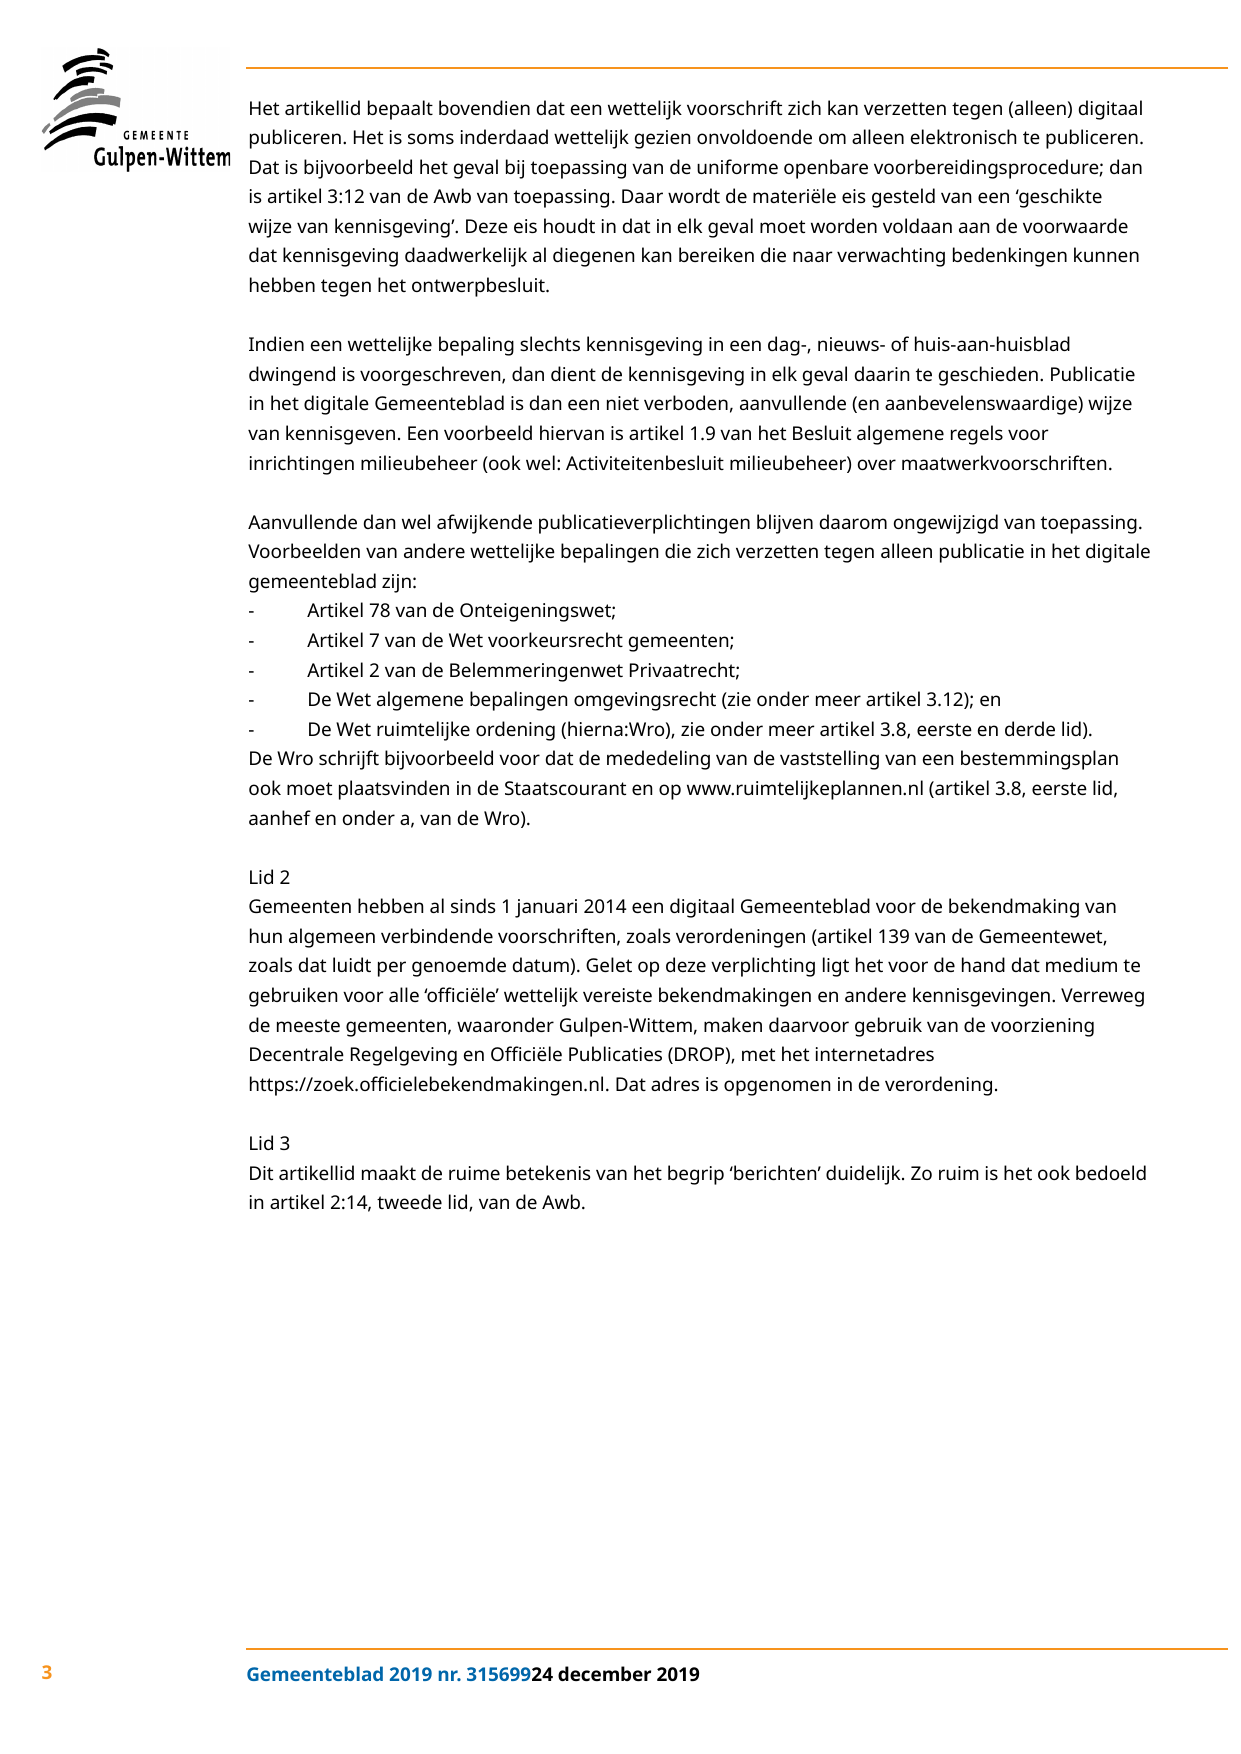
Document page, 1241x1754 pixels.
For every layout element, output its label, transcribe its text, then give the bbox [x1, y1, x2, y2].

text Dit artikellid maakt de ruime betekenis van het begrip ‘berichten’ duidelijk. Zo ruim is het ook bedoeld in artikel 2:14, tweede lid, van de Awb. [248, 1160, 1152, 1215]
text Lid 2 [248, 864, 1152, 890]
picture [41, 47, 231, 172]
text Het artikellid bepaalt bovendien dat een wettelijk voorschrift zich kan verzetten tegen (alleen) digitaal publiceren. Het is soms inderdaad wettelijk gezien onvoldoende om alleen elektronisch te publiceren. Dat is bijvoorbeeld het geval bij toepassing van de uniforme openbare voorbereidingsprocedure; dan is artikel 3:12 van de Awb van toepassing. Daar wordt de materiële eis gesteld van een ‘geschikte wijze van kennisgeving’. Deze eis houdt in dat in elk geval moet worden voldaan aan de voorwaarde dat kennisgeving daadwerkelijk al diegenen kan bereiken die naar verwachting bedenkingen kunnen hebben tegen het ontwerpbesluit. [248, 95, 1152, 298]
text De Wro schrijft bijvoorbeeld voor dat de mededeling van de vaststelling van een bestemmingsplan ook moet plaatsvinden in de Staatscourant en op www.ruimtelijkeplannen.nl (artikel 3.8, eerste lid, aanhef en onder a, van de Wro). [248, 746, 1152, 831]
list De Wet ruimtelijke ordening (hierna:Wro), zie onder meer artikel 3.8, eerste en derde lid). [248, 716, 1152, 742]
list Artikel 7 van de Wet voorkeursrecht gemeenten; [248, 627, 1152, 653]
list Artikel 78 van de Onteigeningswet; [248, 598, 1152, 623]
list De Wet algemene bepalingen omgevingsrecht (zie onder meer artikel 3.12); en [248, 686, 1152, 712]
text Indien een wettelijke bepaling slechts kennisgeving in een dag-, nieuws- of huis-aan-huisblad dwingend is voorgeschreven, dan dient de kennisgeving in elk geval daarin te geschieden. Publicatie in het digitale Gemeenteblad is dan een niet verboden, aanvullende (en aanbevelenswaardige) wijze van kennisgeven. Een voorbeeld hiervan is artikel 1.9 van het Besluit algemene regels voor inrichtingen milieubeheer (ook wel: Activiteitenbesluit milieubeheer) over maatwerkvoorschriften. [248, 331, 1152, 476]
list Artikel 2 van de Belemmeringenwet Privaatrecht; [248, 657, 1152, 683]
text Aanvullende dan wel afwijkende publicatieverplichtingen blijven daarom ongewijzigd van toepassing. Voorbeelden van andere wettelijke bepalingen die zich verzetten tegen alleen publicatie in het digitale gemeenteblad zijn: [248, 509, 1152, 594]
text Gemeenten hebben al sinds 1 januari 2014 een digitaal Gemeenteblad voor de bekendmaking van hun algemeen verbindende voorschriften, zoals verordeningen (artikel 139 van de Gemeentewet, zoals dat luidt per genoemde datum). Gelet op deze verplichting ligt het voor de hand dat medium te gebruiken voor alle ‘officiële’ wettelijk vereiste bekendmakingen en andere kennisgevingen. Verreweg de meeste gemeenten, waaronder Gulpen-Wittem, maken daarvoor gebruik van de voorziening Decentrale Regelgeving en Officiële Publicaties (DROP), met het internetadres https://zoek.officielebekendmakingen.nl. Dat adres is opgenomen in de verordening. [248, 893, 1152, 1097]
text Lid 3 [248, 1130, 1152, 1156]
